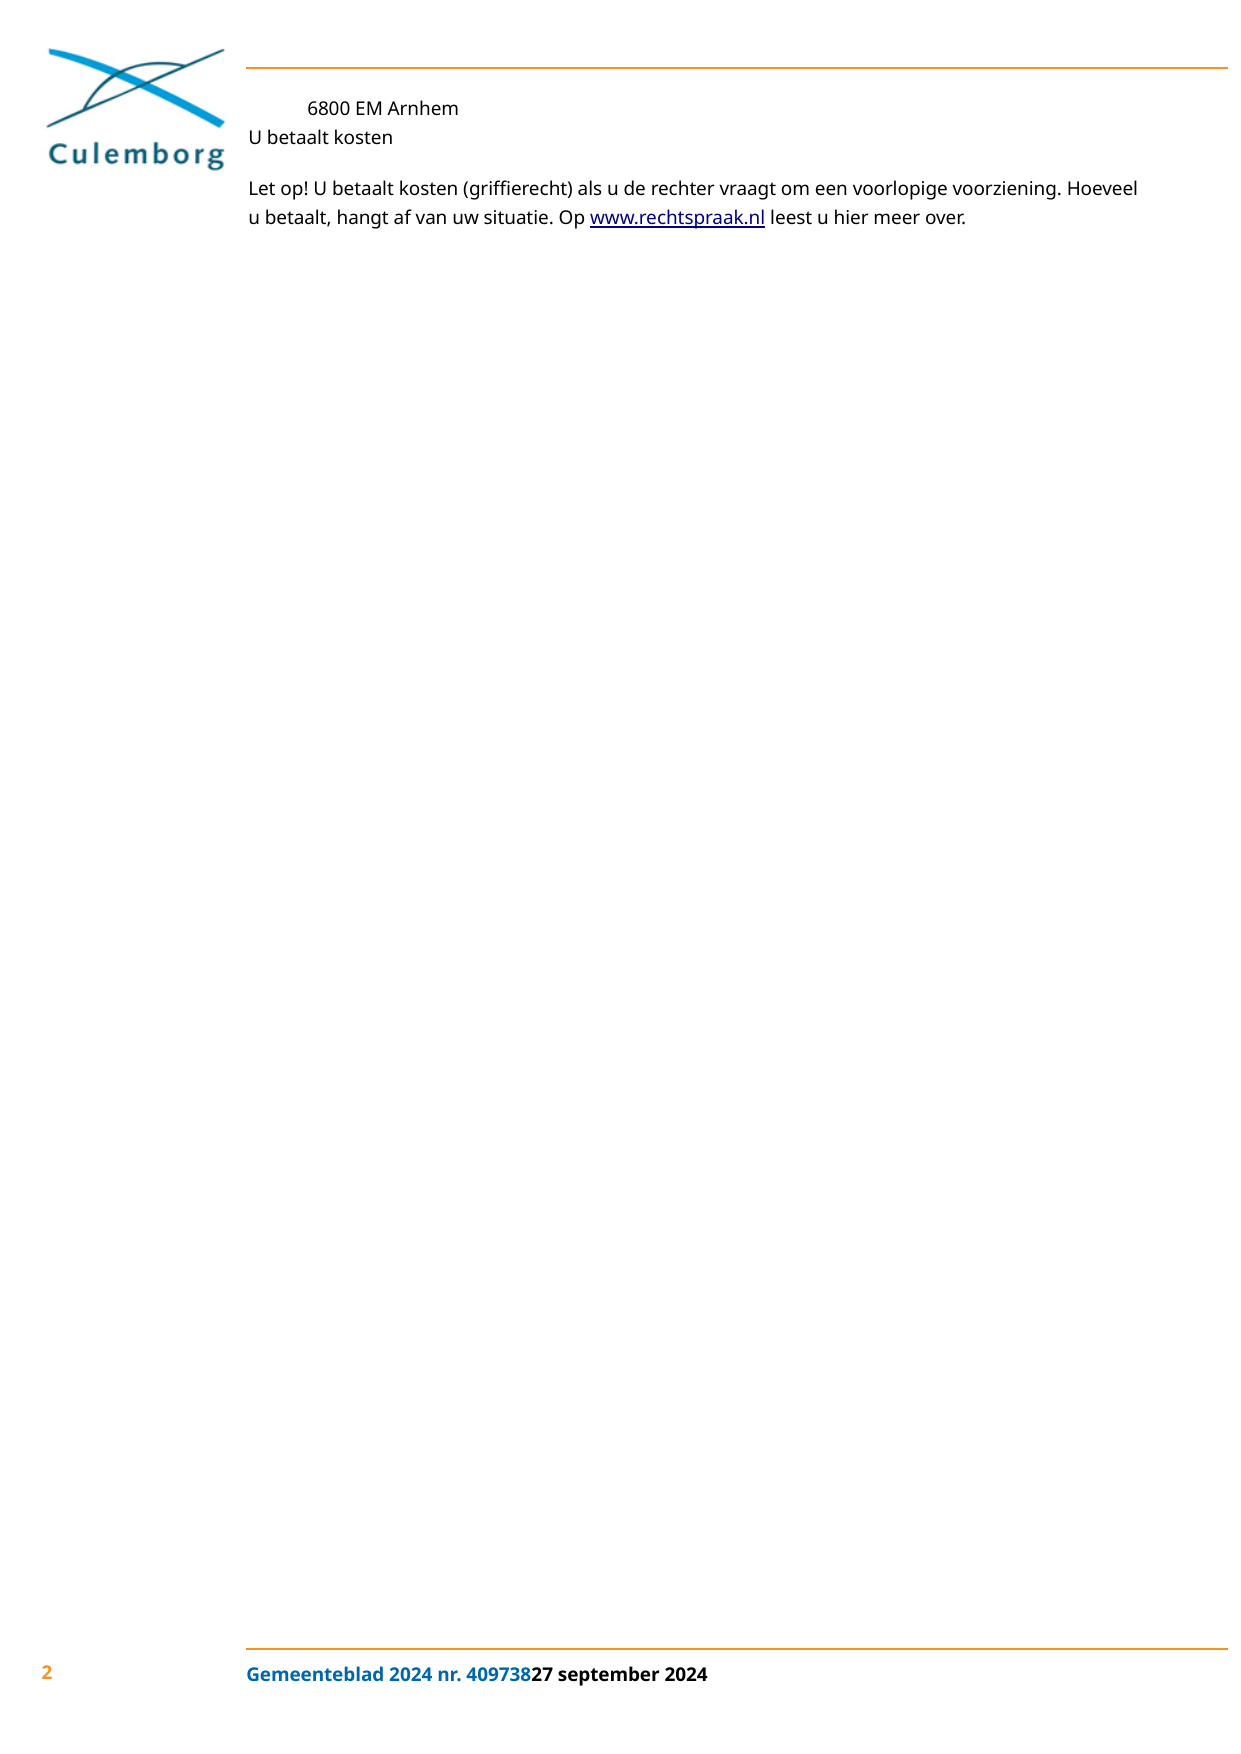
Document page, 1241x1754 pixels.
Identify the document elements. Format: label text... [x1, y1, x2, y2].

picture [41, 47, 231, 172]
text Let op! U betaalt kosten (griffierecht) als u de rechter vraagt om een voorlopige voorziening. Hoeveel u betaalt, hangt af van uw situatie. Op www.rechtspraak.nl leest u hier meer over. [248, 175, 1152, 230]
text U betaalt kosten [248, 124, 1152, 150]
list 6800 EM Arnhem [248, 95, 1152, 121]
